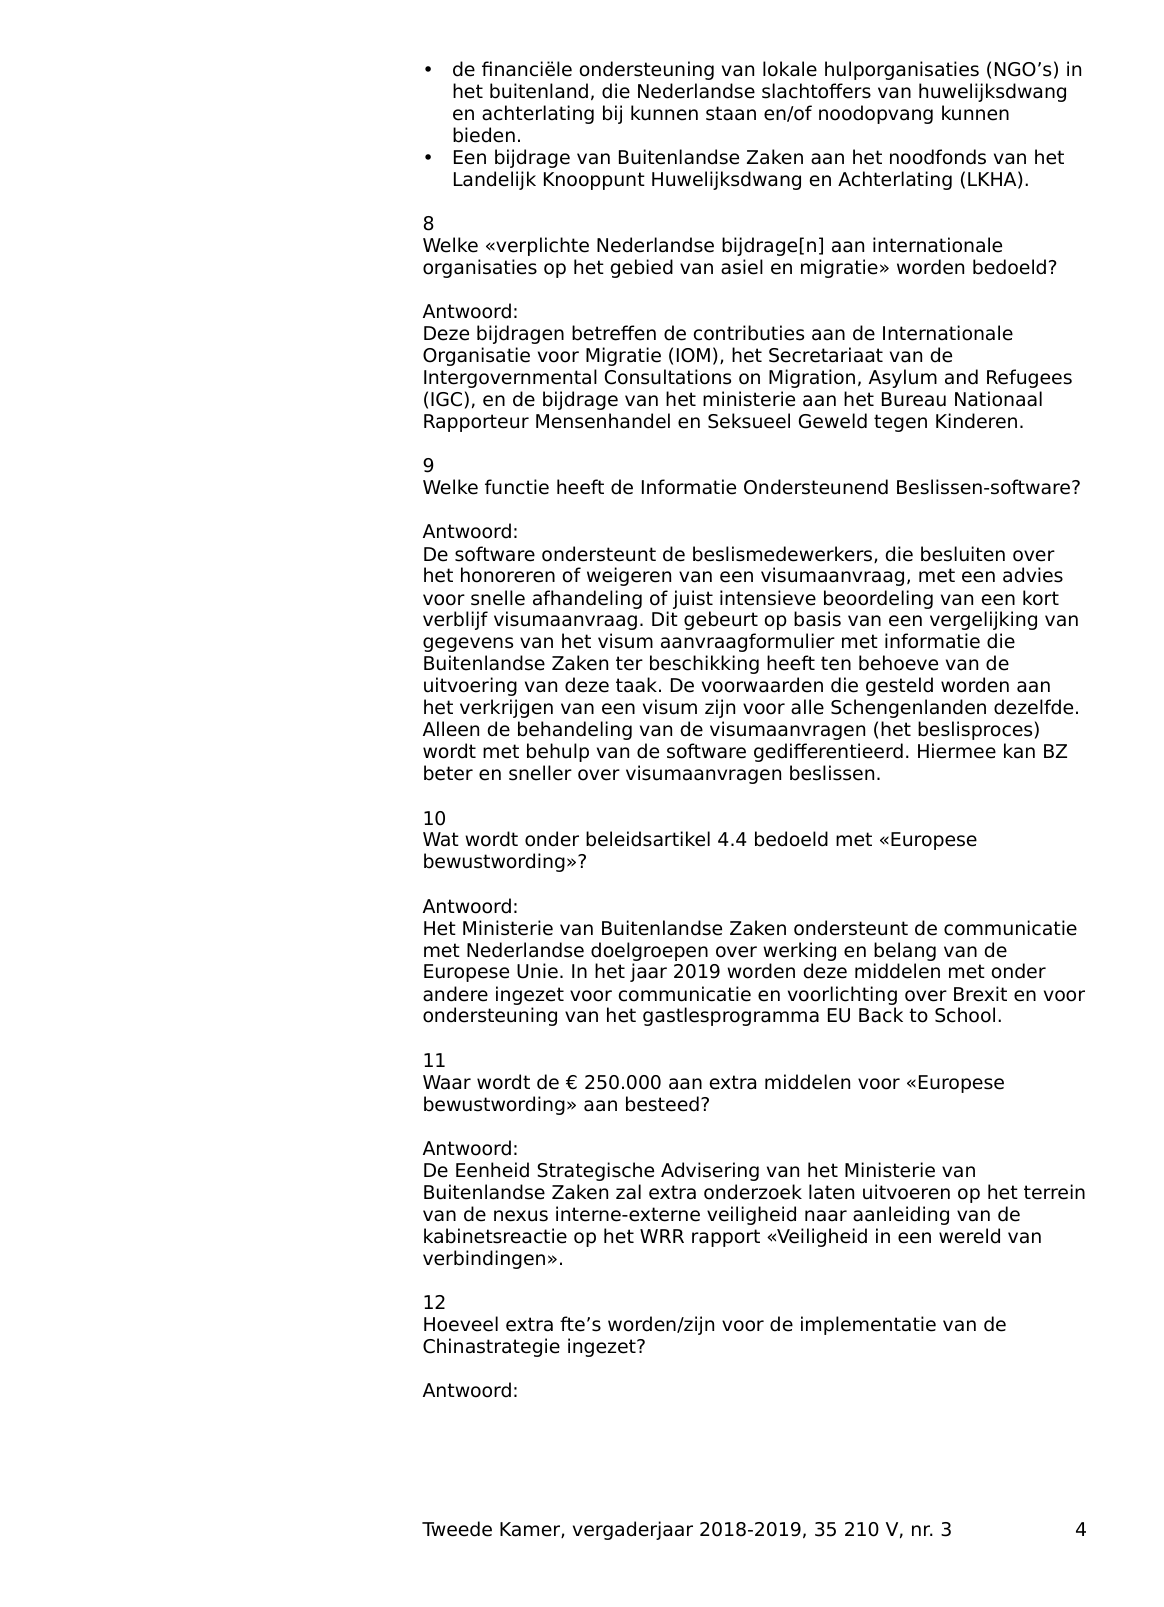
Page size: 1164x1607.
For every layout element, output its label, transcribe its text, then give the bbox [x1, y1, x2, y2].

text 11 [422, 1049, 1087, 1072]
text 10 [422, 807, 1087, 829]
text Antwoord: [422, 301, 1087, 323]
text Wat wordt onder beleidsartikel 4.4 bedoeld met «Europese bewustwording»? [422, 829, 1087, 873]
text Waar wordt de € 250.000 aan extra middelen voor «Europese bewustwording» aan besteed? [422, 1072, 1087, 1116]
text Antwoord: [422, 896, 1087, 917]
text 12 [422, 1292, 1087, 1314]
text Deze bijdragen betreffen de contributies aan de Internationale Organisatie voor Migratie (IOM), het Secretariaat van de Intergovernmental Consultations on Migration, Asylum and Refugees (IGC), en de bijdrage van het ministerie aan het Bureau Nationaal Rapporteur Mensenhandel en Seksueel Geweld tegen Kinderen. [422, 323, 1087, 433]
text Antwoord: [422, 1138, 1087, 1160]
text Welke functie heeft de Informatie Ondersteunend Beslissen-software? [422, 477, 1087, 499]
text Antwoord: [422, 1380, 1087, 1402]
text Antwoord: [422, 521, 1087, 543]
text • de financiële ondersteuning van lokale hulporganisaties (NGO’s) in het buitenland, die Nederlandse slachtoffers van huwelijksdwang en achterlating bij kunnen staan en/of noodopvang kunnen bieden. [422, 59, 1087, 147]
text Het Ministerie van Buitenlandse Zaken ondersteunt de communicatie met Nederlandse doelgroepen over werking en belang van de Europese Unie. In het jaar 2019 worden deze middelen met onder andere ingezet voor communicatie en voorlichting over Brexit en voor ondersteuning van het gastlesprogramma EU Back to School. [422, 917, 1087, 1027]
text Hoeveel extra fte’s worden/zijn voor de implementatie van de Chinastrategie ingezet? [422, 1314, 1087, 1358]
text 9 [422, 455, 1087, 477]
text De Eenheid Strategische Advisering van het Ministerie van Buitenlandse Zaken zal extra onderzoek laten uitvoeren op het terrein van de nexus interne-externe veiligheid naar aanleiding van de kabinetsreactie op het WRR rapport «Veiligheid in een wereld van verbindingen». [422, 1160, 1087, 1269]
text • Een bijdrage van Buitenlandse Zaken aan het noodfonds van het Landelijk Knooppunt Huwelijksdwang en Achterlating (LKHA). [422, 147, 1087, 191]
text Welke «verplichte Nederlandse bijdrage[n] aan internationale organisaties op het gebied van asiel en migratie» worden bedoeld? [422, 235, 1087, 279]
text De software ondersteunt de beslismedewerkers, die besluiten over het honoreren of weigeren van een visumaanvraag, met een advies voor snelle afhandeling of juist intensieve beoordeling van een kort verblijf visumaanvraag. Dit gebeurt op basis van een vergelijking van gegevens van het visum aanvraagformulier met informatie die Buitenlandse Zaken ter beschikking heeft ten behoeve van de uitvoering van deze taak. De voorwaarden die gesteld worden aan het verkrijgen van een visum zijn voor alle Schengenlanden dezelfde. Alleen de behandeling van de visumaanvragen (het beslisproces) wordt met behulp van de software gedifferentieerd. Hiermee kan BZ beter en sneller over visumaanvragen beslissen. [422, 543, 1087, 785]
text 8 [422, 213, 1087, 235]
